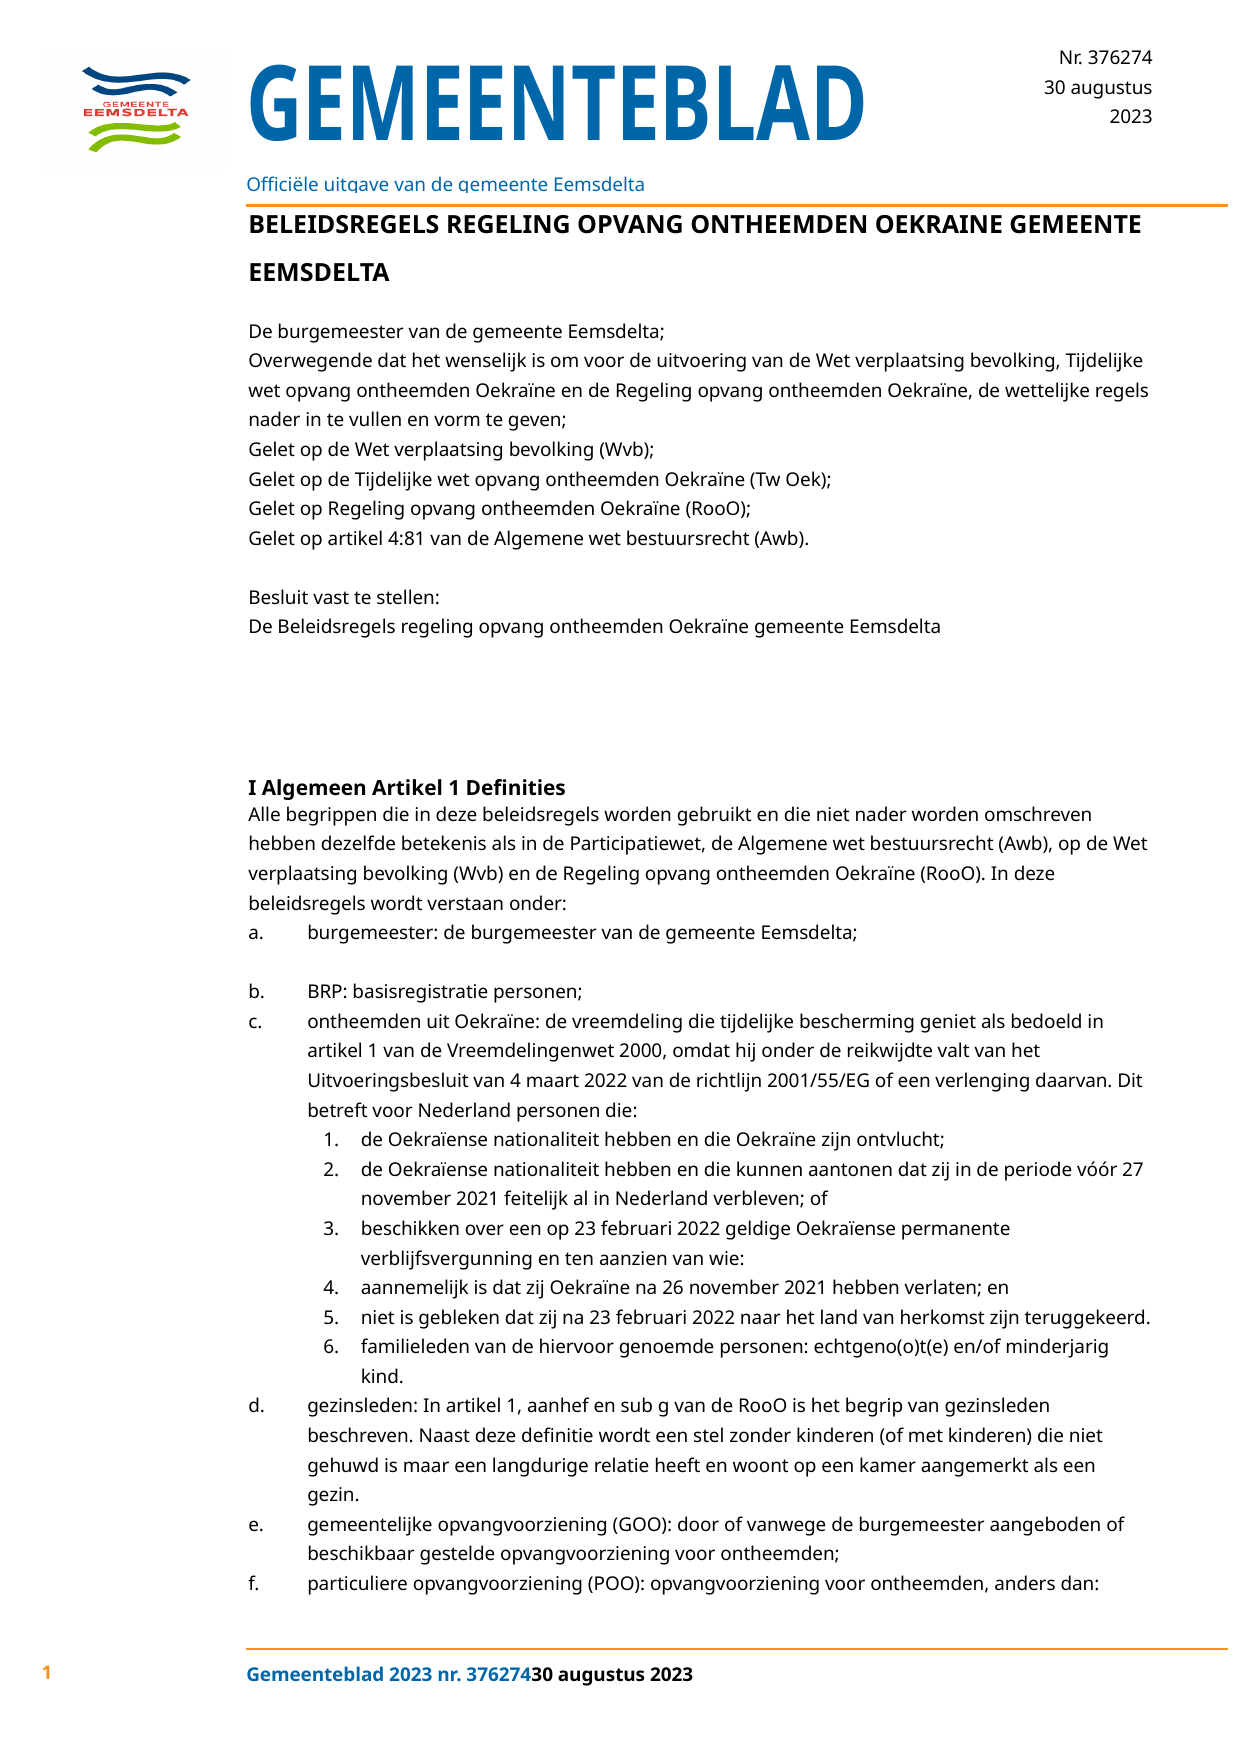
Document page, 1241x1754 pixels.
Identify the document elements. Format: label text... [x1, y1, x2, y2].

text De Beleidsregels regeling opvang ontheemden Oekraïne gemeente Eemsdelta [248, 614, 1152, 639]
text I Algemeen Artikel 1 Definities [248, 773, 1152, 801]
text Gelet op de Wet verplaatsing bevolking (Wvb); [248, 436, 1152, 462]
text Gelet op Regeling opvang ontheemden Oekraïne (RooO); [248, 495, 1152, 521]
text Overwegende dat het wenselijk is om voor de uitvoering van de Wet verplaatsing bevolking, Tijdelijke wet opvang ontheemden Oekraïne en de Regeling opvang ontheemden Oekraïne, de wettelijke regels nader in te vullen en vorm te geven; [248, 347, 1152, 432]
list de Oekraïense nationaliteit hebben en die kunnen aantonen dat zij in de periode vóór 27 november 2021 feitelijk al in Nederland verbleven; of [323, 1156, 1152, 1211]
text Alle begrippen die in deze beleidsregels worden gebruikt en die niet nader worden omschreven hebben dezelfde betekenis als in de Participatiewet, de Algemene wet bestuursrecht (Awb), op de Wet verplaatsing bevolking (Wvb) en de Regeling opvang ontheemden Oekraïne (RooO). In deze beleidsregels wordt verstaan onder: [248, 801, 1152, 916]
list familieleden van de hiervoor genoemde personen: echtgeno(o)t(e) en/of minderjarig kind. [323, 1333, 1152, 1389]
text Gelet op artikel 4:81 van de Algemene wet bestuursrecht (Awb). [248, 525, 1152, 551]
text Gelet op de Tijdelijke wet opvang ontheemden Oekraïne (Tw Oek); [248, 466, 1152, 492]
list gemeentelijke opvangvoorziening (GOO): door of vanwege de burgemeester aangeboden of beschikbaar gestelde opvangvoorziening voor ontheemden; [248, 1511, 1152, 1566]
list beschikken over een op 23 februari 2022 geldige Oekraïense permanente verblijfsvergunning en ten aanzien van wie: [323, 1215, 1152, 1271]
list aannemelijk is dat zij Oekraïne na 26 november 2021 hebben verlaten; en [323, 1274, 1152, 1300]
list particuliere opvangvoorziening (POO): opvangvoorziening voor ontheemden, anders dan: [248, 1570, 1152, 1596]
text Besluit vast te stellen: [248, 584, 1152, 610]
list burgemeester: de burgemeester van de gemeente Eemsdelta; [248, 919, 1152, 945]
list niet is gebleken dat zij na 23 februari 2022 naar het land van herkomst zijn teruggekeerd. [323, 1304, 1152, 1330]
list de Oekraïense nationaliteit hebben en die Oekraïne zijn ontvlucht; [323, 1126, 1152, 1152]
text BELEIDSREGELS REGELING OPVANG ONTHEEMDEN OEKRAINE GEMEENTE EEMSDELTA [248, 207, 1152, 288]
picture [41, 47, 231, 172]
text De burgemeester van de gemeente Eemsdelta; [248, 318, 1152, 344]
list gezinsleden: In artikel 1, aanhef en sub g van de RooO is het begrip van gezinsleden beschreven. Naast deze definitie wordt een stel zonder kinderen (of met kinderen) die niet gehuwd is maar een langdurige relatie heeft en woont op een kamer aangemerkt als een gezin. [248, 1393, 1152, 1507]
list BRP: basisregistratie personen; [248, 978, 1152, 1004]
list ontheemden uit Oekraïne: de vreemdeling die tijdelijke bescherming geniet als bedoeld in artikel 1 van de Vreemdelingenwet 2000, omdat hij onder de reikwijdte valt van het Uitvoeringsbesluit van 4 maart 2022 van de richtlijn 2001/55/EG of een verlenging daarvan. Dit betreft voor Nederland personen die: [248, 1008, 1152, 1123]
